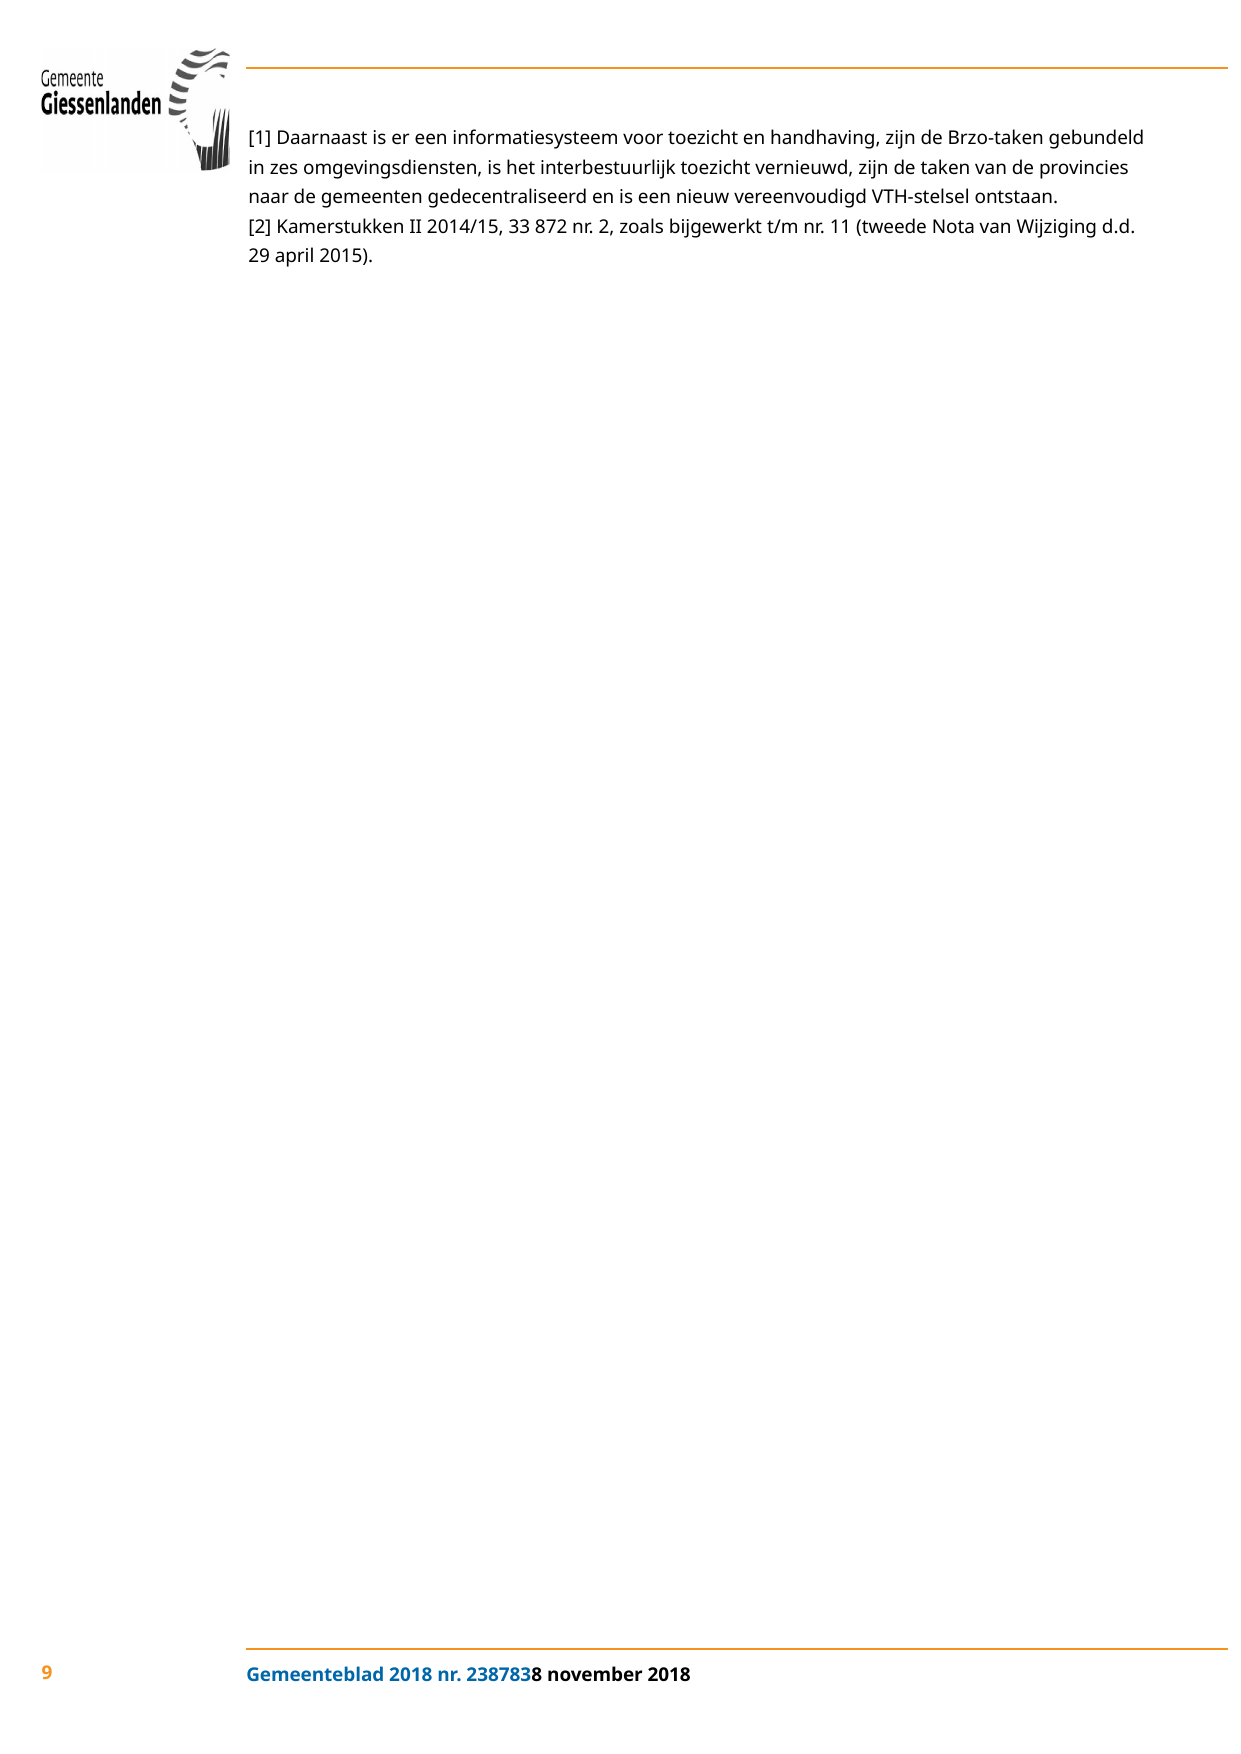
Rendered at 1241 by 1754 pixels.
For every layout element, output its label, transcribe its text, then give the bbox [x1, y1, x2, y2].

text [1] Daarnaast is er een informatiesysteem voor toezicht en handhaving, zijn de Brzo-taken gebundeld in zes omgevingsdiensten, is het interbestuurlijk toezicht vernieuwd, zijn de taken van de provincies naar de gemeenten gedecentraliseerd en is een nieuw vereenvoudigd VTH-stelsel ontstaan. [248, 124, 1152, 209]
text [2] Kamerstukken II 2014/15, 33 872 nr. 2, zoals bijgewerkt t/m nr. 11 (tweede Nota van Wijziging d.d. 29 april 2015). [248, 213, 1152, 268]
picture [41, 47, 231, 172]
